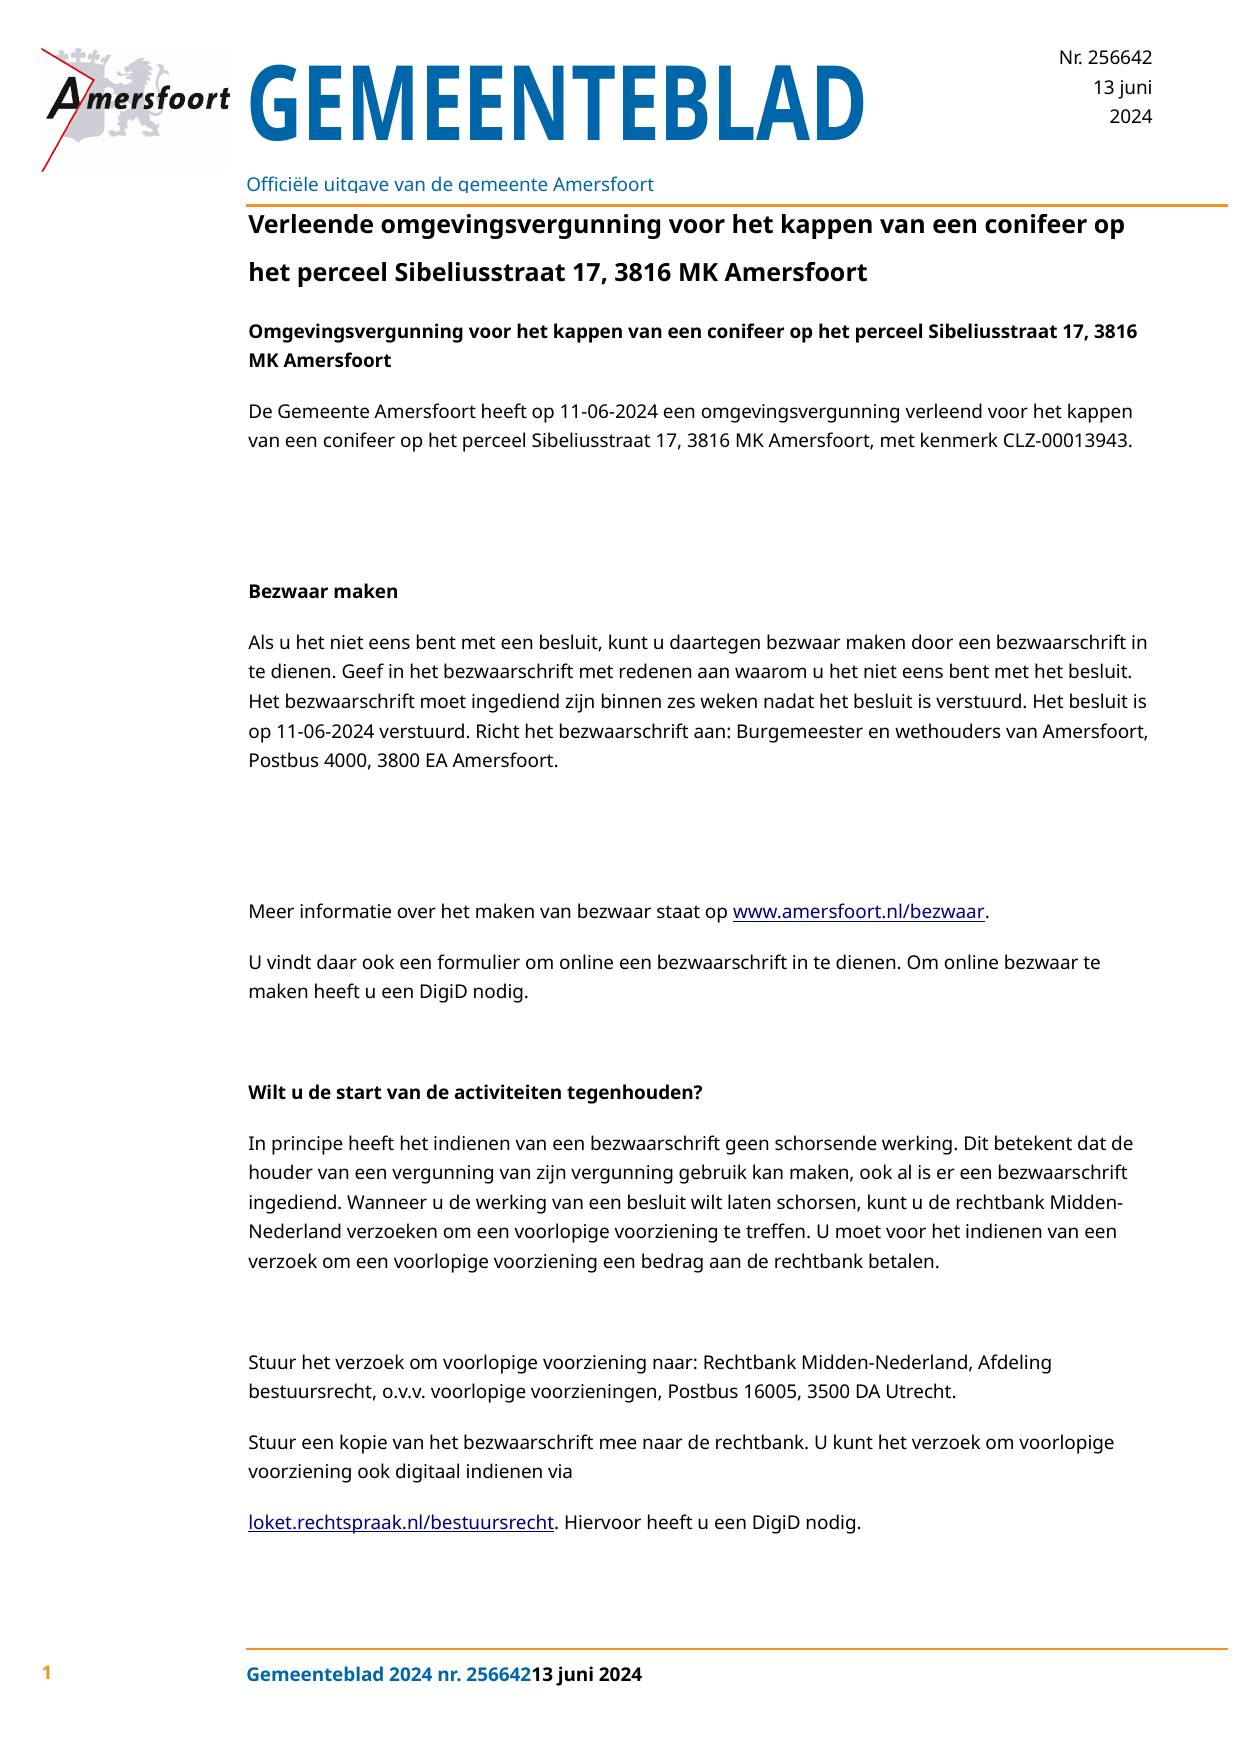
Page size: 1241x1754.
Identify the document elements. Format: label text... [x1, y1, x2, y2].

text De Gemeente Amersfoort heeft op 11-06-2024 een omgevingsvergunning verleend voor het kappen van een conifeer op het perceel Sibeliusstraat 17, 3816 MK Amersfoort, met kenmerk CLZ-00013943. [248, 398, 1152, 453]
text Als u het niet eens bent met een besluit, kunt u daartegen bezwaar maken door een bezwaarschrift in te dienen. Geef in het bezwaarschrift met redenen aan waarom u het niet eens bent met het besluit. Het bezwaarschrift moet ingediend zijn binnen zes weken nadat het besluit is verstuurd. Het besluit is op 11-06-2024 verstuurd. Richt het bezwaarschrift aan: Burgemeester en wethouders van Amersfoort, Postbus 4000, 3800 EA Amersfoort. [248, 629, 1152, 773]
text Omgevingsvergunning voor het kappen van een conifeer op het perceel Sibeliusstraat 17, 3816 MK Amersfoort [248, 318, 1152, 373]
text In principe heeft het indienen van een bezwaarschrift geen schorsende werking. Dit betekent dat de houder van een vergunning van zijn vergunning gebruik kan maken, ook al is er een bezwaarschrift ingediend. Wanneer u de werking van een besluit wilt laten schorsen, kunt u de rechtbank Midden-Nederland verzoeken om een voorlopige voorziening te treffen. U moet voor het indienen van een verzoek om een voorlopige voorziening een bedrag aan de rechtbank betalen. [248, 1130, 1152, 1274]
picture [41, 47, 231, 172]
text Wilt u de start van de activiteiten tegenhouden? [248, 1079, 1152, 1105]
text Stuur het verzoek om voorlopige voorziening naar: Rechtbank Midden-Nederland, Afdeling bestuursrecht, o.v.v. voorlopige voorzieningen, Postbus 16005, 3500 DA Utrecht. [248, 1349, 1152, 1404]
text Stuur een kopie van het bezwaarschrift mee naar de rechtbank. U kunt het verzoek om voorlopige voorziening ook digitaal indienen via [248, 1429, 1152, 1484]
text loket.rechtspraak.nl/bestuursrecht. Hiervoor heeft u een DigiD nodig. [248, 1509, 1152, 1535]
text Meer informatie over het maken van bezwaar staat op www.amersfoort.nl/bezwaar. [248, 899, 1152, 924]
text Bezwaar maken [248, 579, 1152, 604]
text U vindt daar ook een formulier om online een bezwaarschrift in te dienen. Om online bezwaar te maken heeft u een DigiD nodig. [248, 949, 1152, 1004]
text Verleende omgevingsvergunning voor het kappen van een conifeer op het perceel Sibeliusstraat 17, 3816 MK Amersfoort [248, 207, 1152, 288]
